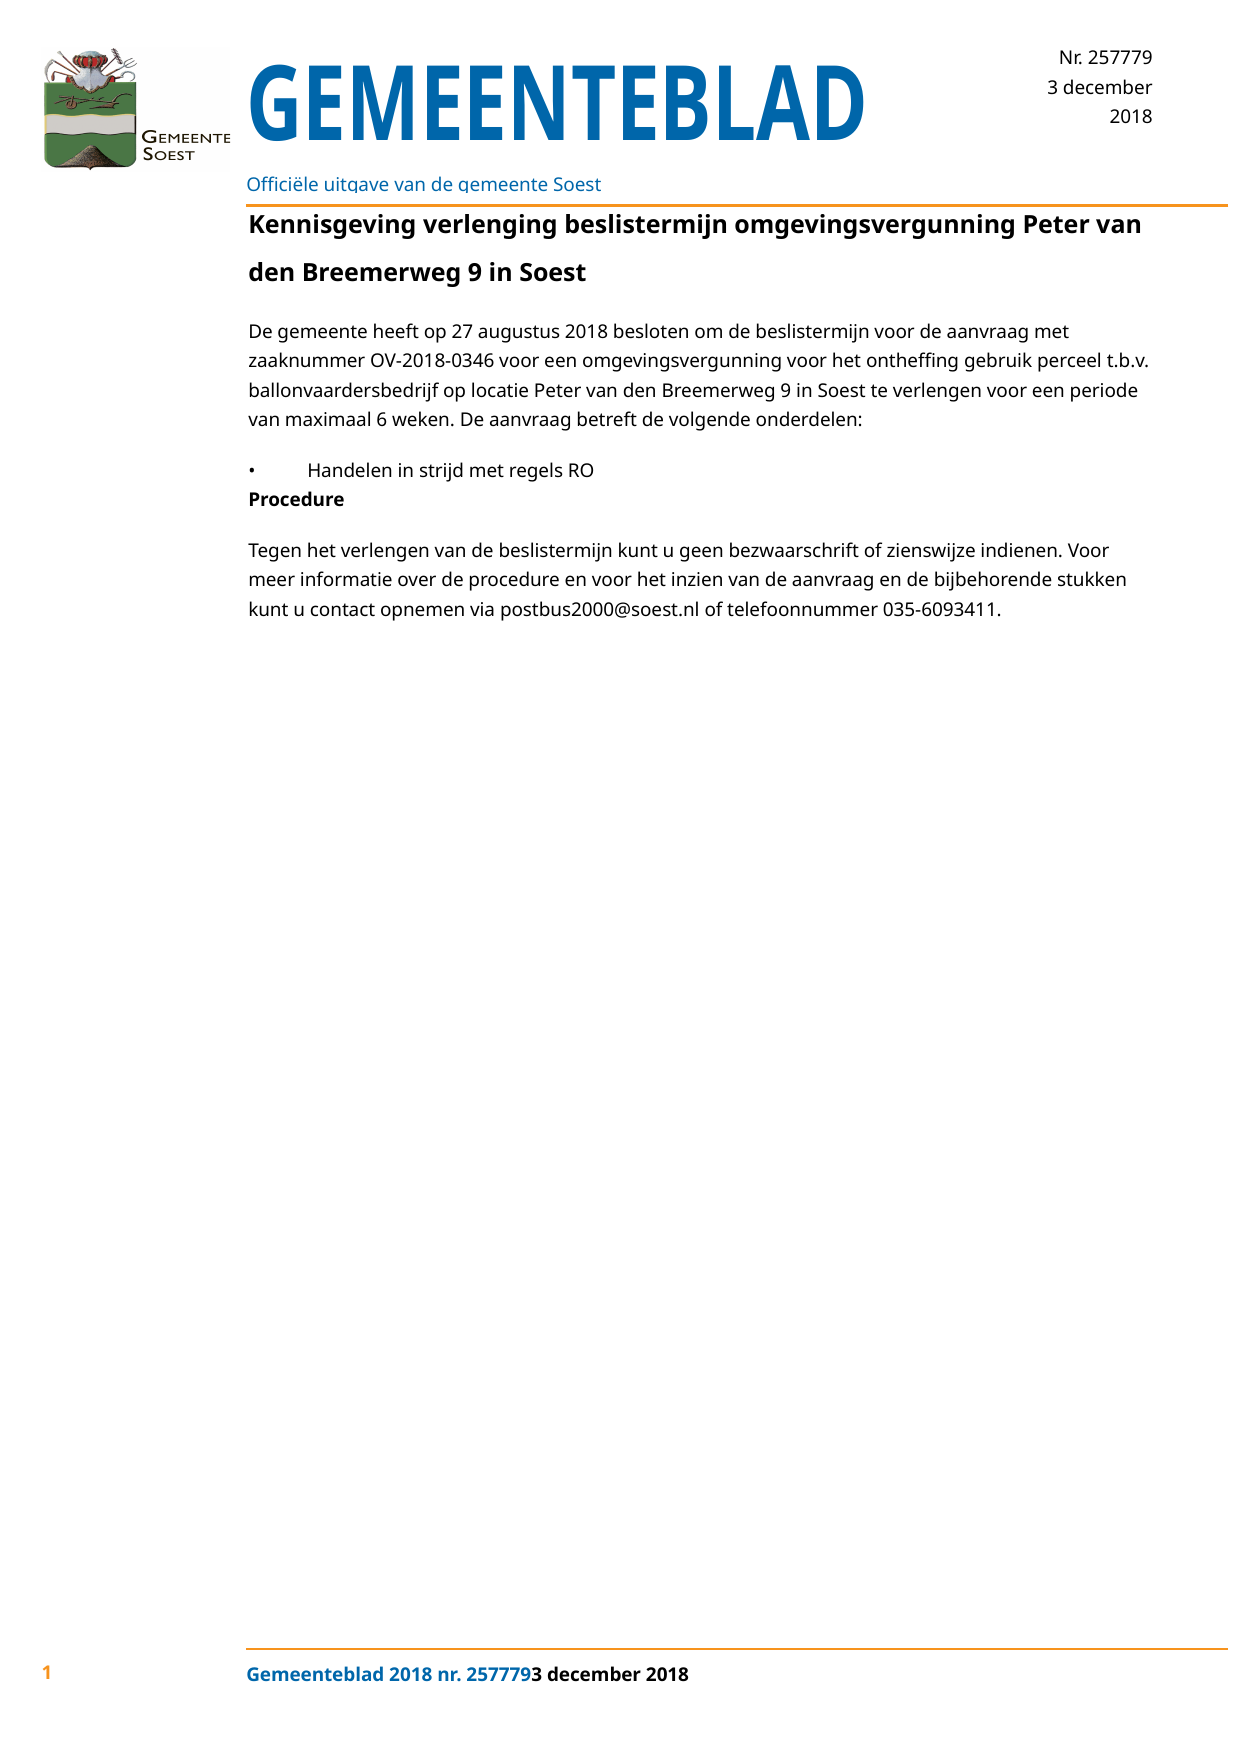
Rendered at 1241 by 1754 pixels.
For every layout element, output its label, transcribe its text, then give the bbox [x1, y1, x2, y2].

list Handelen in strijd met regels RO [248, 457, 1152, 483]
text De gemeente heeft op 27 augustus 2018 besloten om de beslistermijn voor de aanvraag met zaaknummer OV-2018-0346 voor een omgevingsvergunning voor het ontheffing gebruik perceel t.b.v. ballonvaardersbedrijf op locatie Peter van den Breemerweg 9 in Soest te verlengen voor een periode van maximaal 6 weken. De aanvraag betreft de volgende onderdelen: [248, 318, 1152, 432]
text Procedure [248, 487, 1152, 512]
text Kennisgeving verlenging beslistermijn omgevingsvergunning Peter van den Breemerweg 9 in Soest [248, 207, 1152, 288]
text Tegen het verlengen van de beslistermijn kunt u geen bezwaarschrift of zienswijze indienen. Voor meer informatie over de procedure en voor het inzien van de aanvraag en de bijbehorende stukken kunt u contact opnemen via postbus2000@soest.nl of telefoonnummer 035-6093411. [248, 537, 1152, 622]
picture [41, 47, 231, 172]
